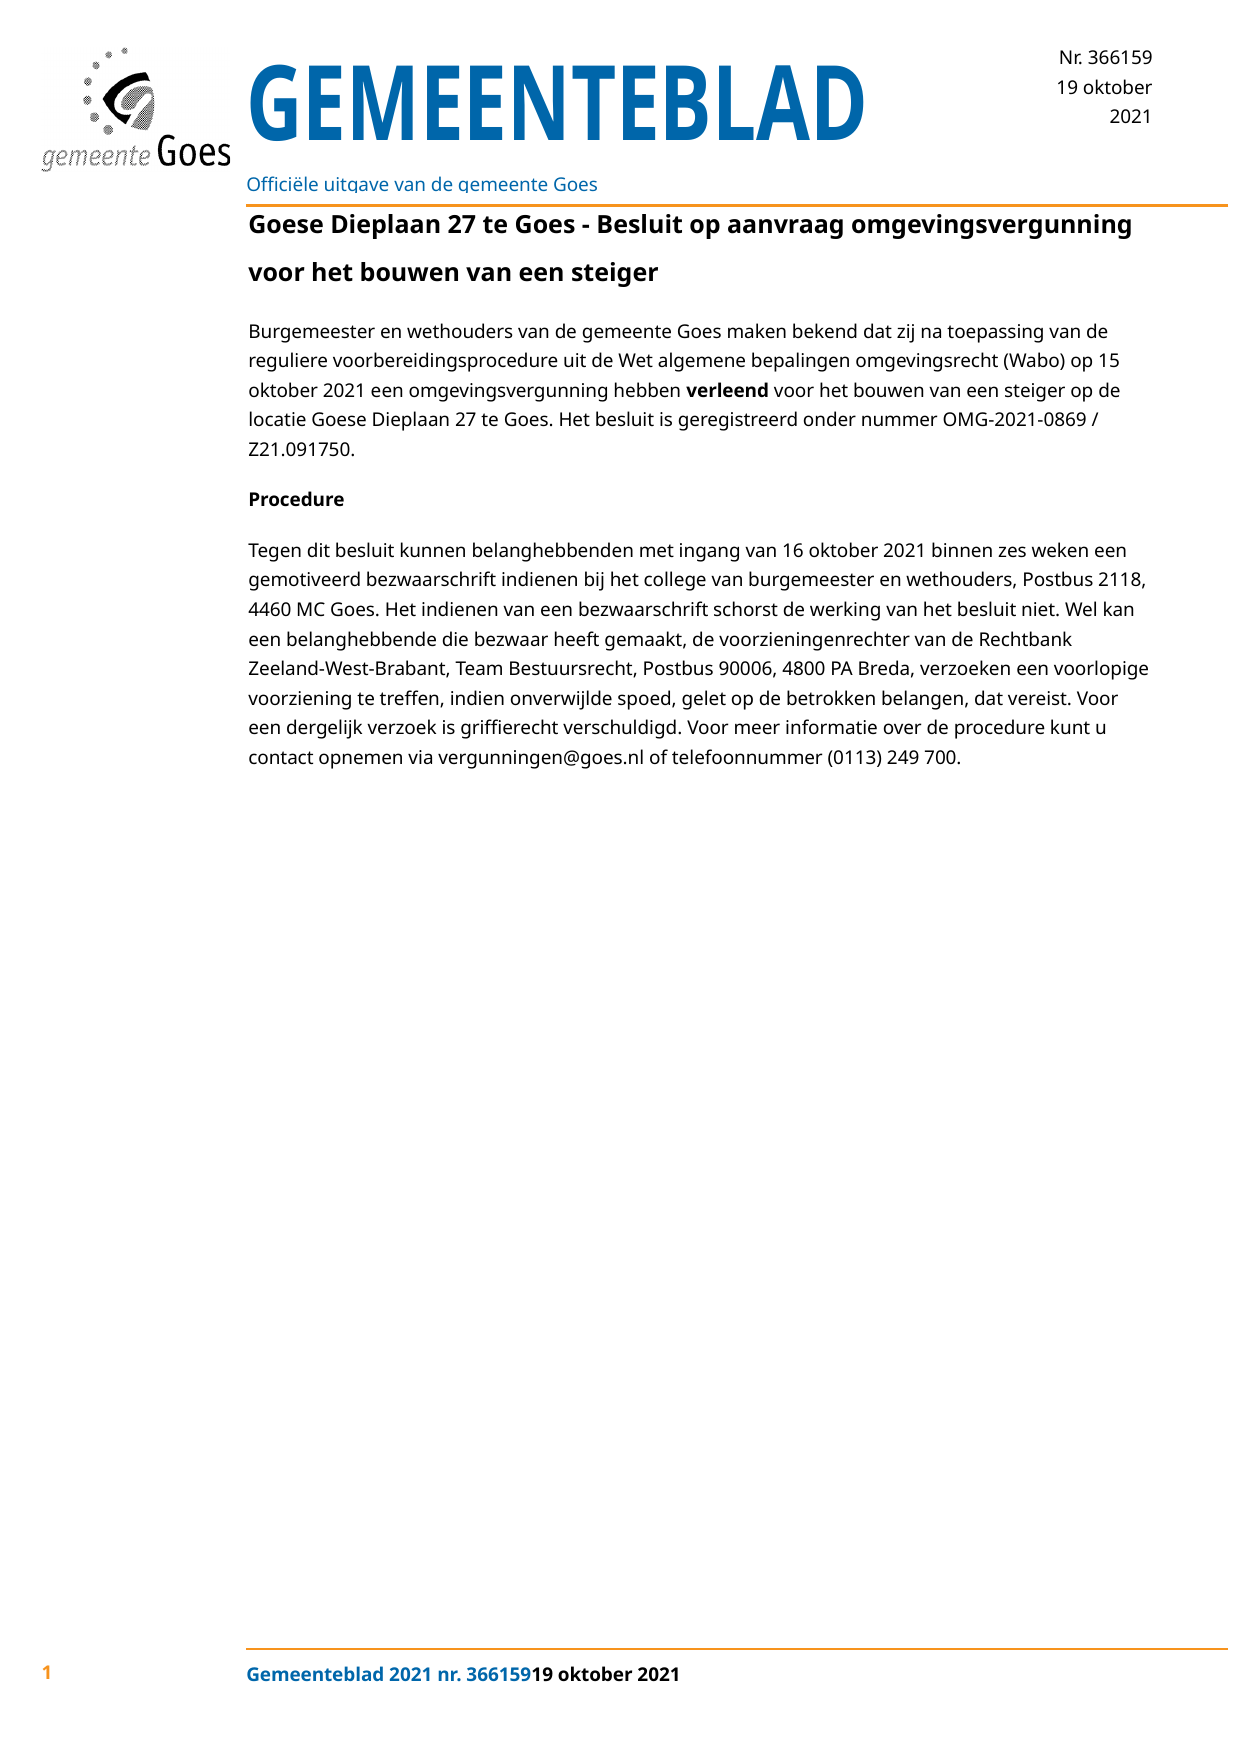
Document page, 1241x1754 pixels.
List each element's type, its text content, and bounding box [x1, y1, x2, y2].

text Procedure [248, 487, 1152, 512]
text Tegen dit besluit kunnen belanghebbenden met ingang van 16 oktober 2021 binnen zes weken een gemotiveerd bezwaarschrift indienen bij het college van burgemeester en wethouders, Postbus 2118, 4460 MC Goes. Het indienen van een bezwaarschrift schorst de werking van het besluit niet. Wel kan een belanghebbende die bezwaar heeft gemaakt, de voorzieningenrechter van de Rechtbank Zeeland-West-Brabant, Team Bestuursrecht, Postbus 90006, 4800 PA Breda, verzoeken een voorlopige voorziening te treffen, indien onverwijlde spoed, gelet op de betrokken belangen, dat vereist. Voor een dergelijk verzoek is griffierecht verschuldigd. Voor meer informatie over de procedure kunt u contact opnemen via vergunningen@goes.nl of telefoonnummer (0113) 249 700. [248, 537, 1152, 770]
text Burgemeester en wethouders van de gemeente Goes maken bekend dat zij na toepassing van de reguliere voorbereidingsprocedure uit de Wet algemene bepalingen omgevingsrecht (Wabo) op 15 oktober 2021 een omgevingsvergunning hebben verleend voor het bouwen van een steiger op de locatie Goese Dieplaan 27 te Goes. Het besluit is geregistreerd onder nummer OMG-2021-0869 / Z21.091750. [248, 318, 1152, 462]
picture [41, 47, 231, 172]
text Goese Dieplaan 27 te Goes - Besluit op aanvraag omgevingsvergunning voor het bouwen van een steiger [248, 207, 1152, 288]
